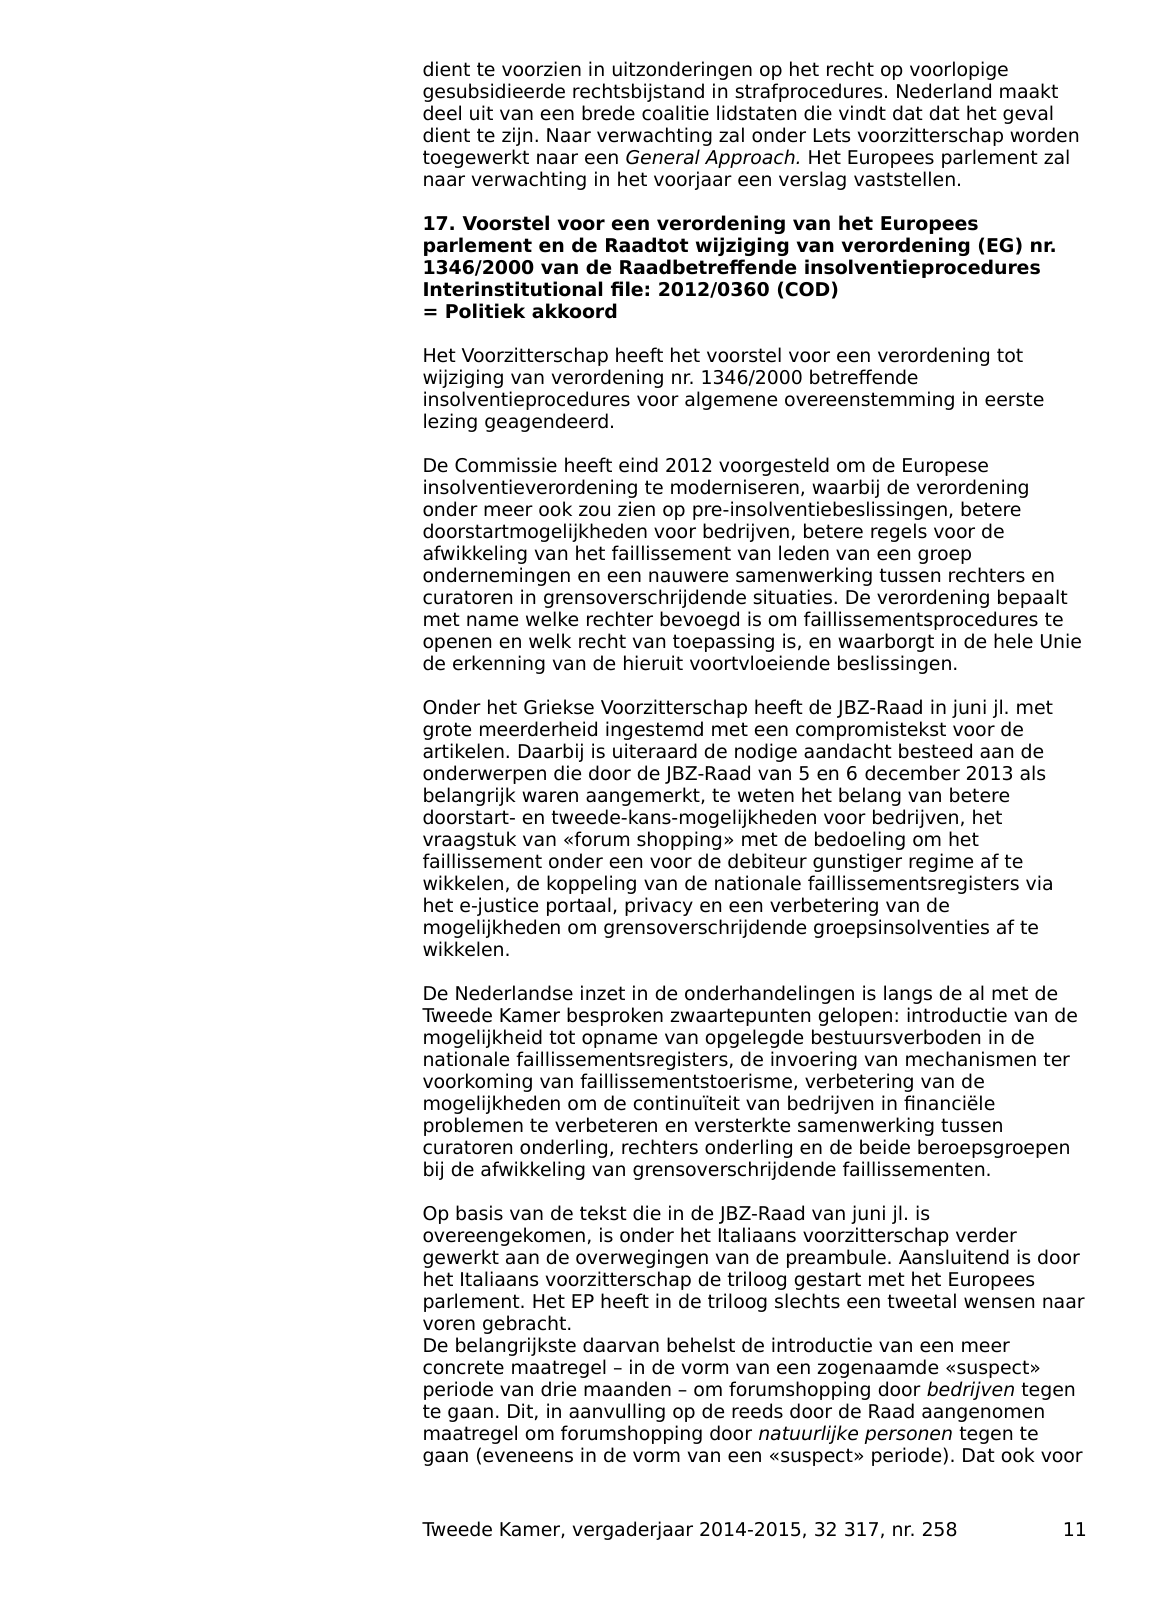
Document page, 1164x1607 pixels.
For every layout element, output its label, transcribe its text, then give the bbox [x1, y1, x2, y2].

text Het Voorzitterschap heeft het voorstel voor een verordening tot wijziging van verordening nr. 1346/2000 betreffende insolventieprocedures voor algemene overeenstemming in eerste lezing geagendeerd. [422, 345, 1087, 433]
text De Nederlandse inzet in de onderhandelingen is langs de al met de Tweede Kamer besproken zwaartepunten gelopen: introductie van de mogelijkheid tot opname van opgelegde bestuursverboden in de nationale faillissementsregisters, de invoering van mechanismen ter voorkoming van faillissementstoerisme, verbetering van de mogelijkheden om de continuïteit van bedrijven in financiële problemen te verbeteren en versterkte samenwerking tussen curatoren onderling, rechters onderling en de beide beroepsgroepen bij de afwikkeling van grensoverschrijdende faillissementen. [422, 983, 1087, 1181]
text Onder het Griekse Voorzitterschap heeft de JBZ-Raad in juni jl. met grote meerderheid ingestemd met een compromistekst voor de artikelen. Daarbij is uiteraard de nodige aandacht besteed aan de onderwerpen die door de JBZ-Raad van 5 en 6 december 2013 als belangrijk waren aangemerkt, te weten het belang van betere doorstart- en tweede-kans-mogelijkheden voor bedrijven, het vraagstuk van «forum shopping» met de bedoeling om het faillissement onder een voor de debiteur gunstiger regime af te wikkelen, de koppeling van de nationale faillissementsregisters via het e-justice portaal, privacy en een verbetering van de mogelijkheden om grensoverschrijdende groepsinsolventies af te wikkelen. [422, 697, 1087, 961]
text dient te voorzien in uitzonderingen op het recht op voorlopige gesubsidieerde rechtsbijstand in strafprocedures. Nederland maakt deel uit van een brede coalitie lidstaten die vindt dat dat het geval dient te zijn. Naar verwachting zal onder Lets voorzitterschap worden toegewerkt naar een General Approach. Het Europees parlement zal naar verwachting in het voorjaar een verslag vaststellen. [422, 59, 1087, 191]
text Interinstitutional file: 2012/0360 (COD) [422, 279, 1087, 301]
text = Politiek akkoord [422, 301, 1087, 323]
text De belangrijkste daarvan behelst de introductie van een meer concrete maatregel – in de vorm van een zogenaamde «suspect» periode van drie maanden – om forumshopping door bedrijven tegen te gaan. Dit, in aanvulling op de reeds door de Raad aangenomen maatregel om forumshopping door natuurlijke personen tegen te gaan (eveneens in de vorm van een «suspect» periode). Dat ook voor [422, 1335, 1087, 1467]
text 17. Voorstel voor een verordening van het Europees parlement en de Raadtot wijziging van verordening (EG) nr. 1346/2000 van de Raadbetreffende insolventieprocedures [422, 213, 1087, 279]
text De Commissie heeft eind 2012 voorgesteld om de Europese insolventieverordening te moderniseren, waarbij de verordening onder meer ook zou zien op pre-insolventiebeslissingen, betere doorstartmogelijkheden voor bedrijven, betere regels voor de afwikkeling van het faillissement van leden van een groep ondernemingen en een nauwere samenwerking tussen rechters en curatoren in grensoverschrijdende situaties. De verordening bepaalt met name welke rechter bevoegd is om faillissementsprocedures te openen en welk recht van toepassing is, en waarborgt in de hele Unie de erkenning van de hieruit voortvloeiende beslissingen. [422, 455, 1087, 675]
text Op basis van de tekst die in de JBZ-Raad van juni jl. is overeengekomen, is onder het Italiaans voorzitterschap verder gewerkt aan de overwegingen van de preambule. Aansluitend is door het Italiaans voorzitterschap de triloog gestart met het Europees parlement. Het EP heeft in de triloog slechts een tweetal wensen naar voren gebracht. [422, 1203, 1087, 1335]
